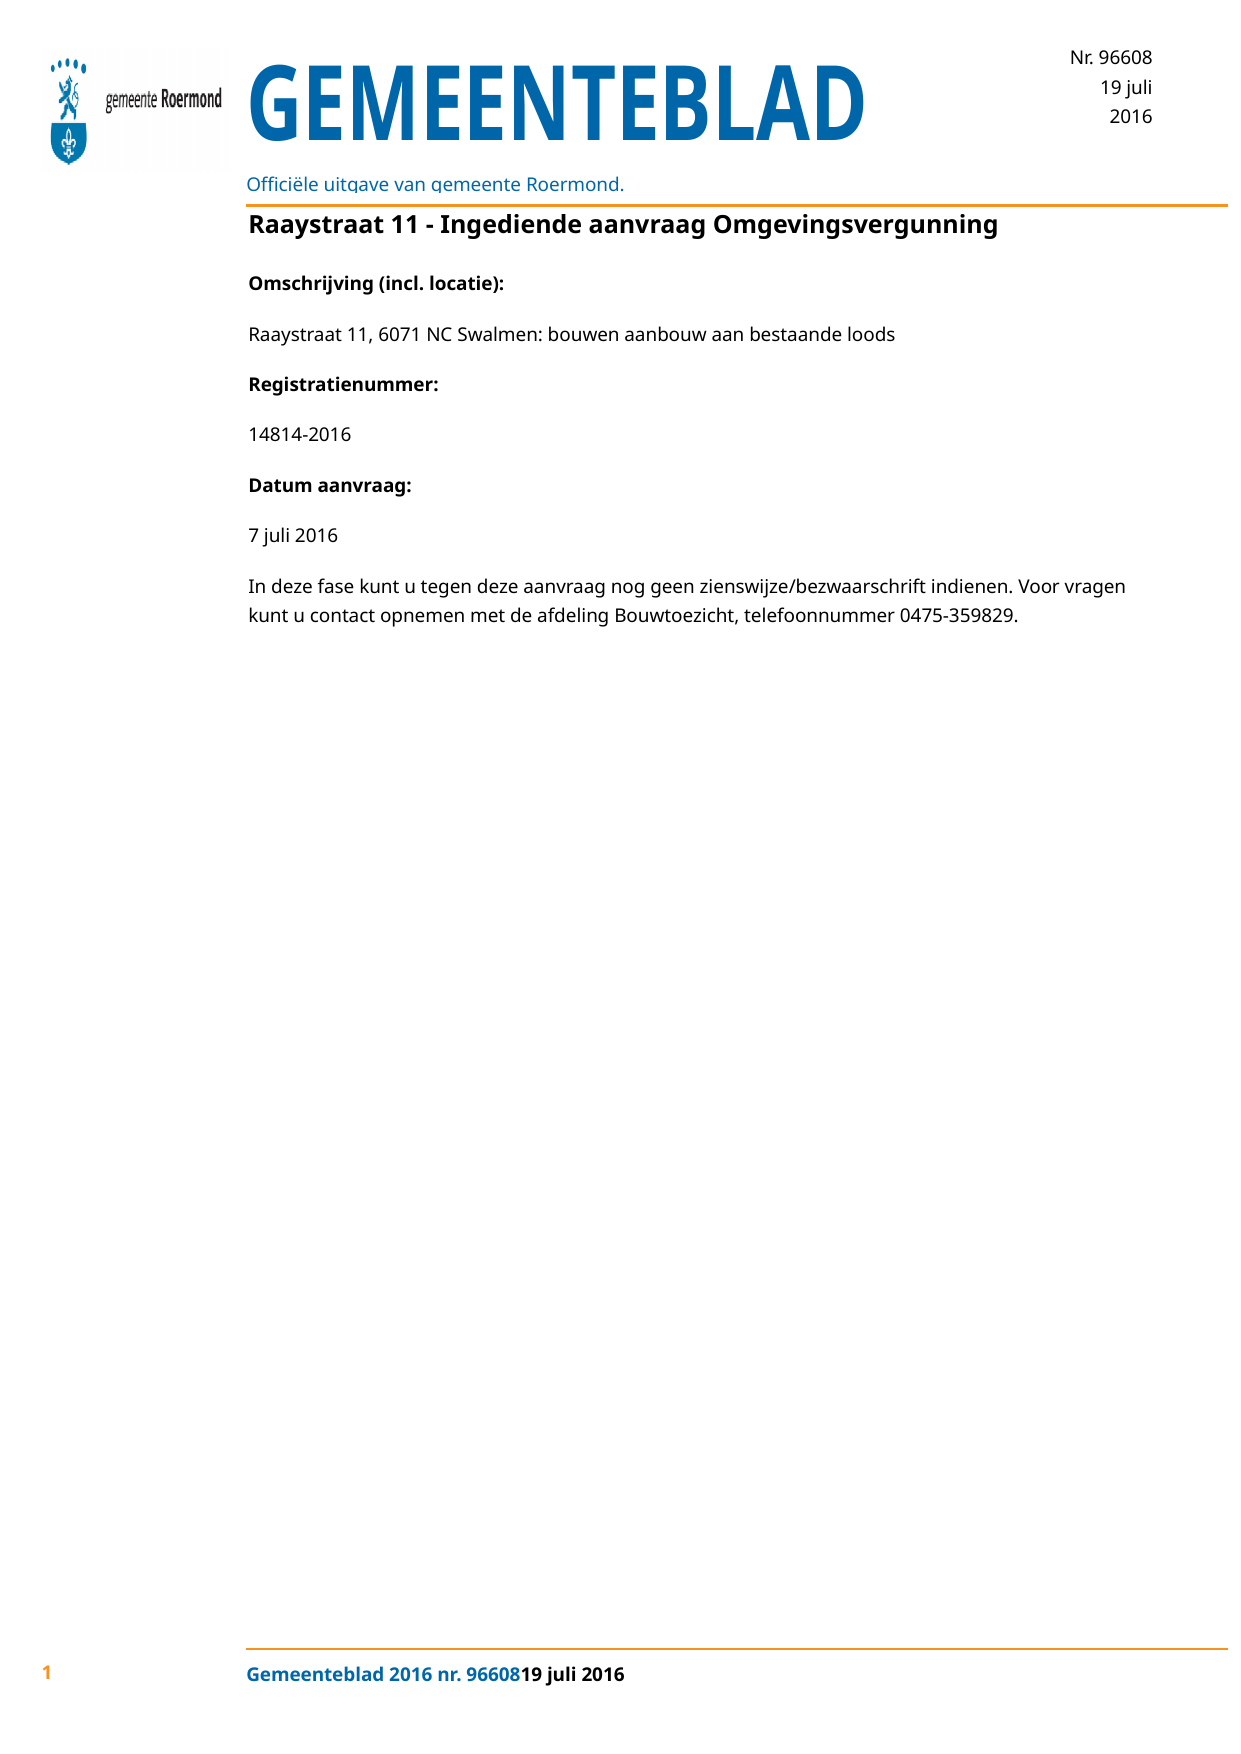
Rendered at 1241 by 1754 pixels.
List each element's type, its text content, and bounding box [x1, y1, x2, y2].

text In deze fase kunt u tegen deze aanvraag nog geen zienswijze/bezwaarschrift indienen. Voor vragen kunt u contact opnemen met de afdeling Bouwtoezicht, telefoonnummer 0475-359829. [248, 573, 1152, 628]
text Raaystraat 11 - Ingediende aanvraag Omgevingsvergunning [248, 207, 1152, 241]
text Raaystraat 11, 6071 NC Swalmen: bouwen aanbouw aan bestaande loods [248, 321, 1152, 346]
picture [41, 47, 231, 172]
text Registratienummer: [248, 371, 1152, 397]
text Datum aanvraag: [248, 472, 1152, 498]
text Omschrijving (incl. locatie): [248, 270, 1152, 296]
text 7 juli 2016 [248, 522, 1152, 548]
text 14814-2016 [248, 422, 1152, 447]
